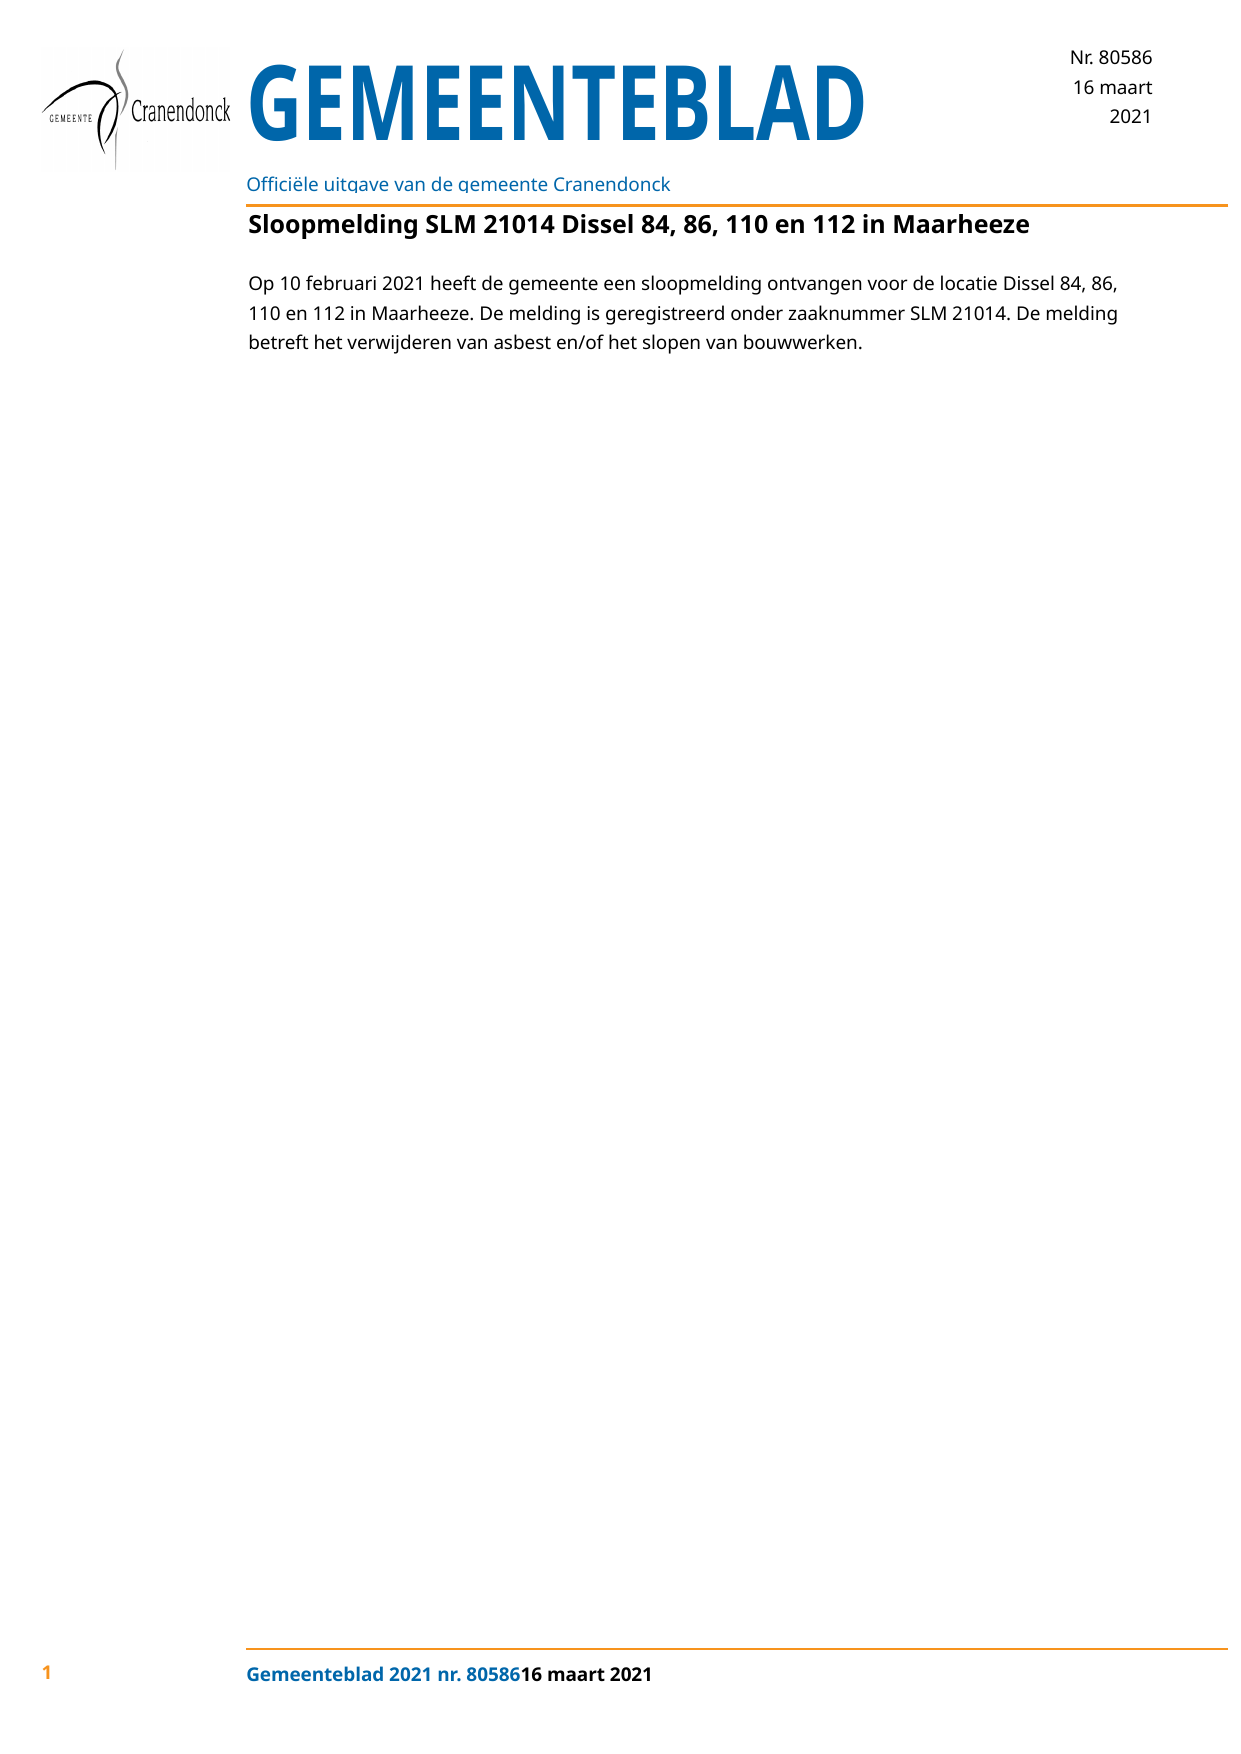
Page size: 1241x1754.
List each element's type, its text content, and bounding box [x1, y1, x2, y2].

text Op 10 februari 2021 heeft de gemeente een sloopmelding ontvangen voor de locatie Dissel 84, 86, 110 en 112 in Maarheeze. De melding is geregistreerd onder zaaknummer SLM 21014. De melding betreft het verwijderen van asbest en/of het slopen van bouwwerken. [248, 270, 1152, 355]
picture [41, 47, 231, 172]
text Sloopmelding SLM 21014 Dissel 84, 86, 110 en 112 in Maarheeze [248, 207, 1152, 241]
